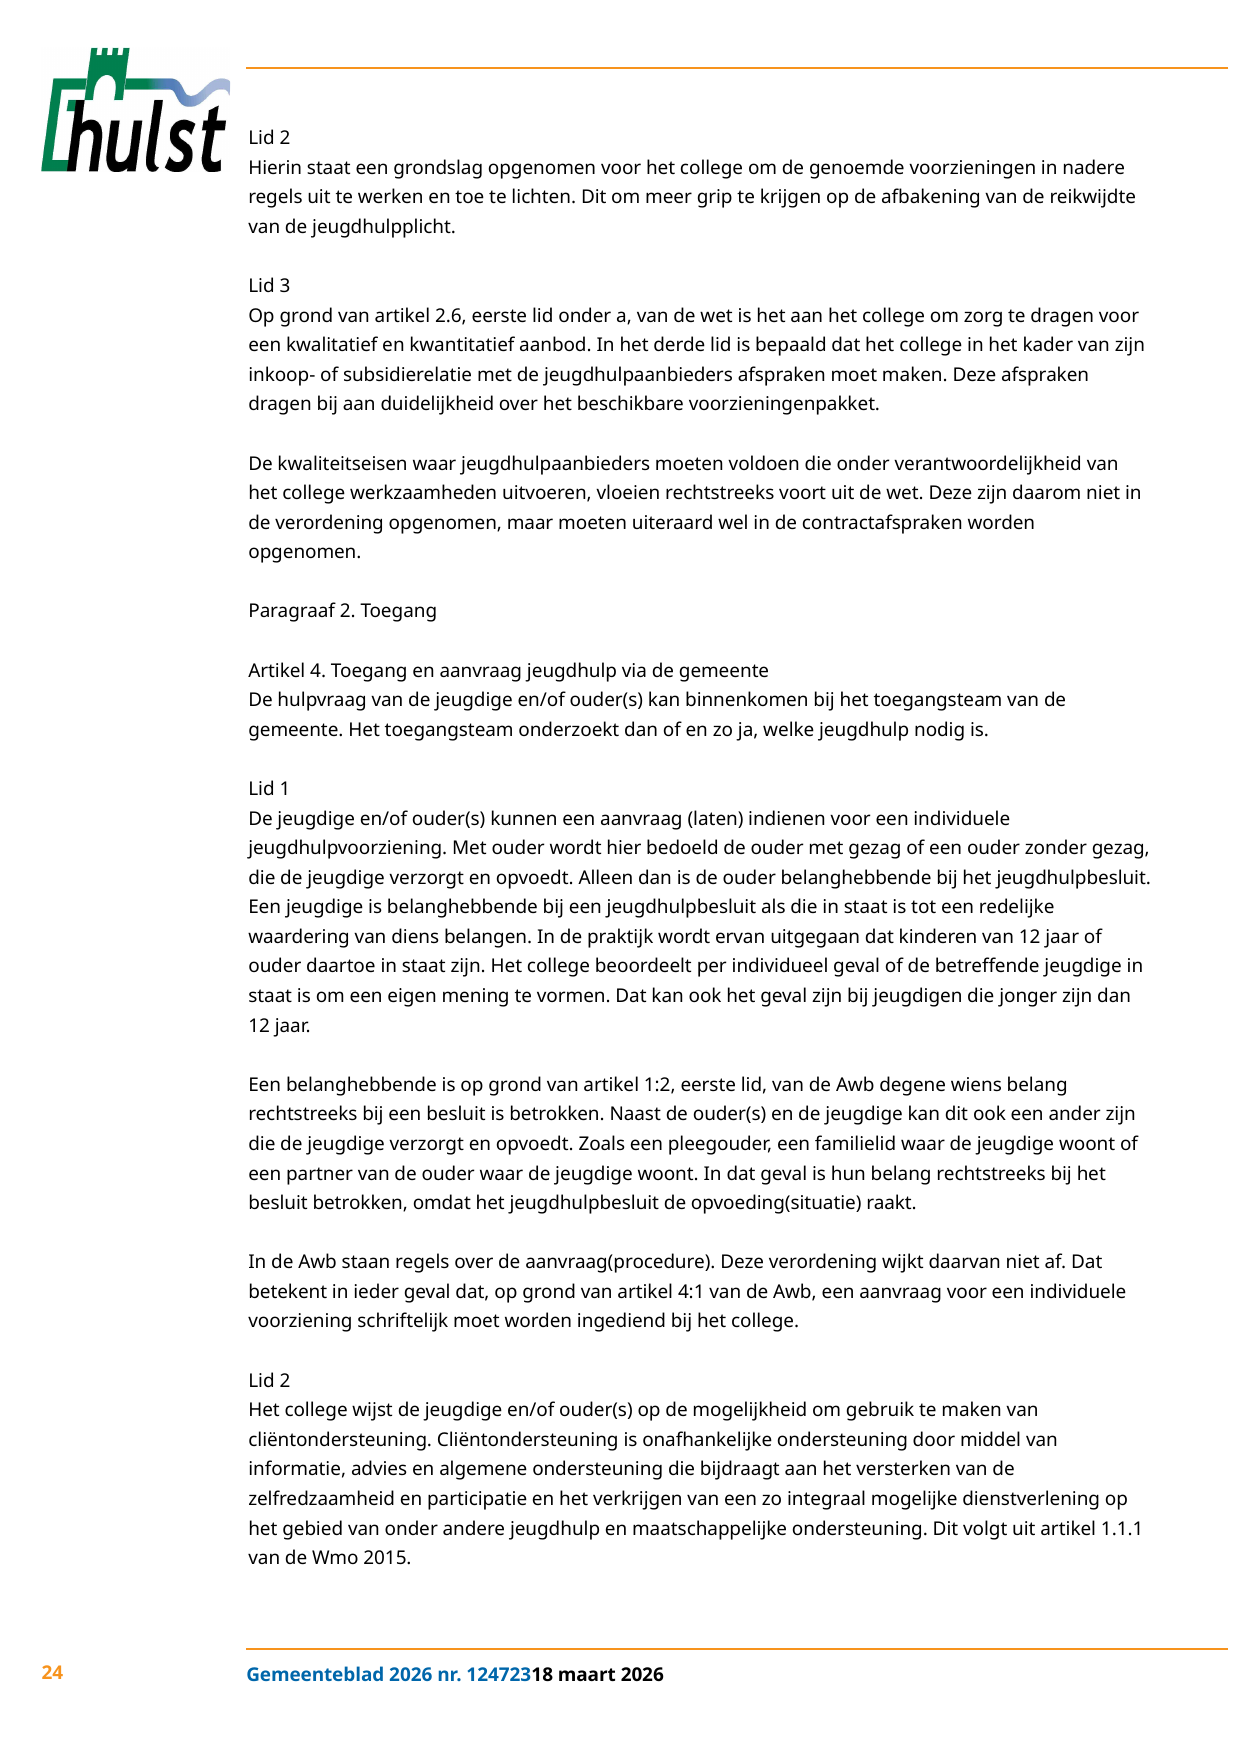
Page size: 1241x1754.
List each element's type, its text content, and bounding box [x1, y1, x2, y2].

text Lid 2 [248, 124, 1152, 150]
text In de Awb staan regels over de aanvraag(procedure). Deze verordening wijkt daarvan niet af. Dat betekent in ieder geval dat, op grond van artikel 4:1 van de Awb, een aanvraag voor een individuele voorziening schriftelijk moet worden ingediend bij het college. [248, 1248, 1152, 1333]
text Lid 1 [248, 775, 1152, 801]
text Het college wijst de jeugdige en/of ouder(s) op de mogelijkheid om gebruik te maken van cliëntondersteuning. Cliëntondersteuning is onafhankelijke ondersteuning door middel van informatie, advies en algemene ondersteuning die bijdraagt aan het versterken van de zelfredzaamheid en participatie en het verkrijgen van een zo integraal mogelijke dienstverlening op het gebied van onder andere jeugdhulp en maatschappelijke ondersteuning. Dit volgt uit artikel 1.1.1 van de Wmo 2015. [248, 1396, 1152, 1570]
picture [41, 47, 231, 172]
text Artikel 4. Toegang en aanvraag jeugdhulp via de gemeente [248, 657, 1152, 683]
text Op grond van artikel 2.6, eerste lid onder a, van de wet is het aan het college om zorg te dragen voor een kwalitatief en kwantitatief aanbod. In het derde lid is bepaald dat het college in het kader van zijn inkoop- of subsidierelatie met de jeugdhulpaanbieders afspraken moet maken. Deze afspraken dragen bij aan duidelijkheid over het beschikbare voorzieningenpakket. [248, 302, 1152, 416]
text De kwaliteitseisen waar jeugdhulpaanbieders moeten voldoen die onder verantwoordelijkheid van het college werkzaamheden uitvoeren, vloeien rechtstreeks voort uit de wet. Deze zijn daarom niet in de verordening opgenomen, maar moeten uiteraard wel in de contractafspraken worden opgenomen. [248, 450, 1152, 564]
text Paragraaf 2. Toegang [248, 598, 1152, 623]
text Hierin staat een grondslag opgenomen voor het college om de genoemde voorzieningen in nadere regels uit te werken en toe te lichten. Dit om meer grip te krijgen op de afbakening van de reikwijdte van de jeugdhulpplicht. [248, 154, 1152, 239]
text De hulpvraag van de jeugdige en/of ouder(s) kan binnenkomen bij het toegangsteam van de gemeente. Het toegangsteam onderzoekt dan of en zo ja, welke jeugdhulp nodig is. [248, 686, 1152, 742]
text Lid 2 [248, 1367, 1152, 1393]
text De jeugdige en/of ouder(s) kunnen een aanvraag (laten) indienen voor een individuele jeugdhulpvoorziening. Met ouder wordt hier bedoeld de ouder met gezag of een ouder zonder gezag, die de jeugdige verzorgt en opvoedt. Alleen dan is de ouder belanghebbende bij het jeugdhulpbesluit. Een jeugdige is belanghebbende bij een jeugdhulpbesluit als die in staat is tot een redelijke waardering van diens belangen. In de praktijk wordt ervan uitgegaan dat kinderen van 12 jaar of ouder daartoe in staat zijn. Het college beoordeelt per individueel geval of de betreffende jeugdige in staat is om een eigen mening te vormen. Dat kan ook het geval zijn bij jeugdigen die jonger zijn dan 12 jaar. [248, 805, 1152, 1038]
text Een belanghebbende is op grond van artikel 1:2, eerste lid, van de Awb degene wiens belang rechtstreeks bij een besluit is betrokken. Naast de ouder(s) en de jeugdige kan dit ook een ander zijn die de jeugdige verzorgt en opvoedt. Zoals een pleegouder, een familielid waar de jeugdige woont of een partner van de ouder waar de jeugdige woont. In dat geval is hun belang rechtstreeks bij het besluit betrokken, omdat het jeugdhulpbesluit de opvoeding(situatie) raakt. [248, 1071, 1152, 1215]
text Lid 3 [248, 272, 1152, 298]
